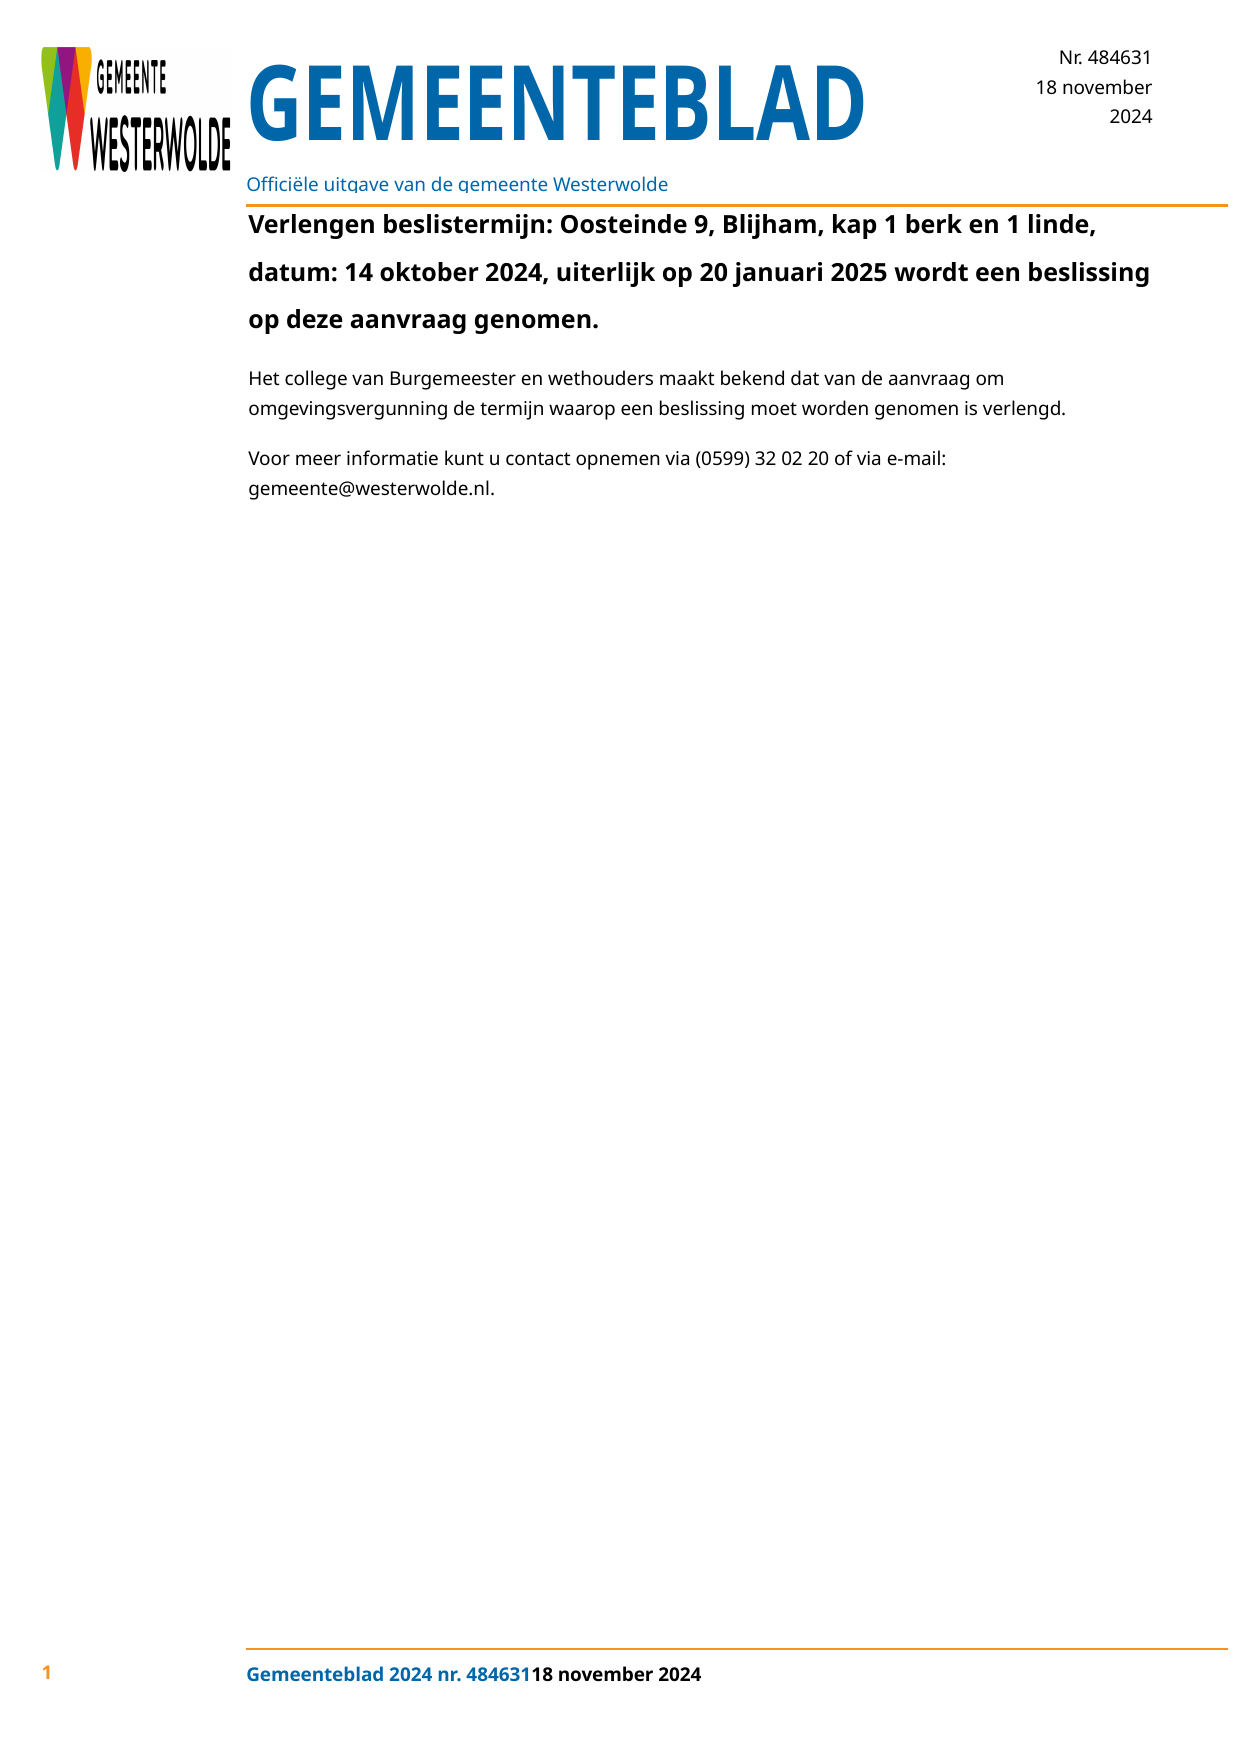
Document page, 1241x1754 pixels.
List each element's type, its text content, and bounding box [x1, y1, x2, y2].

text Het college van Burgemeester en wethouders maakt bekend dat van de aanvraag om omgevingsvergunning de termijn waarop een beslissing moet worden genomen is verlengd. [248, 366, 1152, 421]
text Voor meer informatie kunt u contact opnemen via (0599) 32 02 20 of via e-mail: gemeente@westerwolde.nl. [248, 446, 1152, 501]
picture [41, 47, 231, 172]
text Verlengen beslistermijn: Oosteinde 9, Blijham, kap 1 berk en 1 linde, datum: 14 oktober 2024, uiterlijk op 20 januari 2025 wordt een beslissing op deze aanvraag genomen. [248, 207, 1152, 336]
